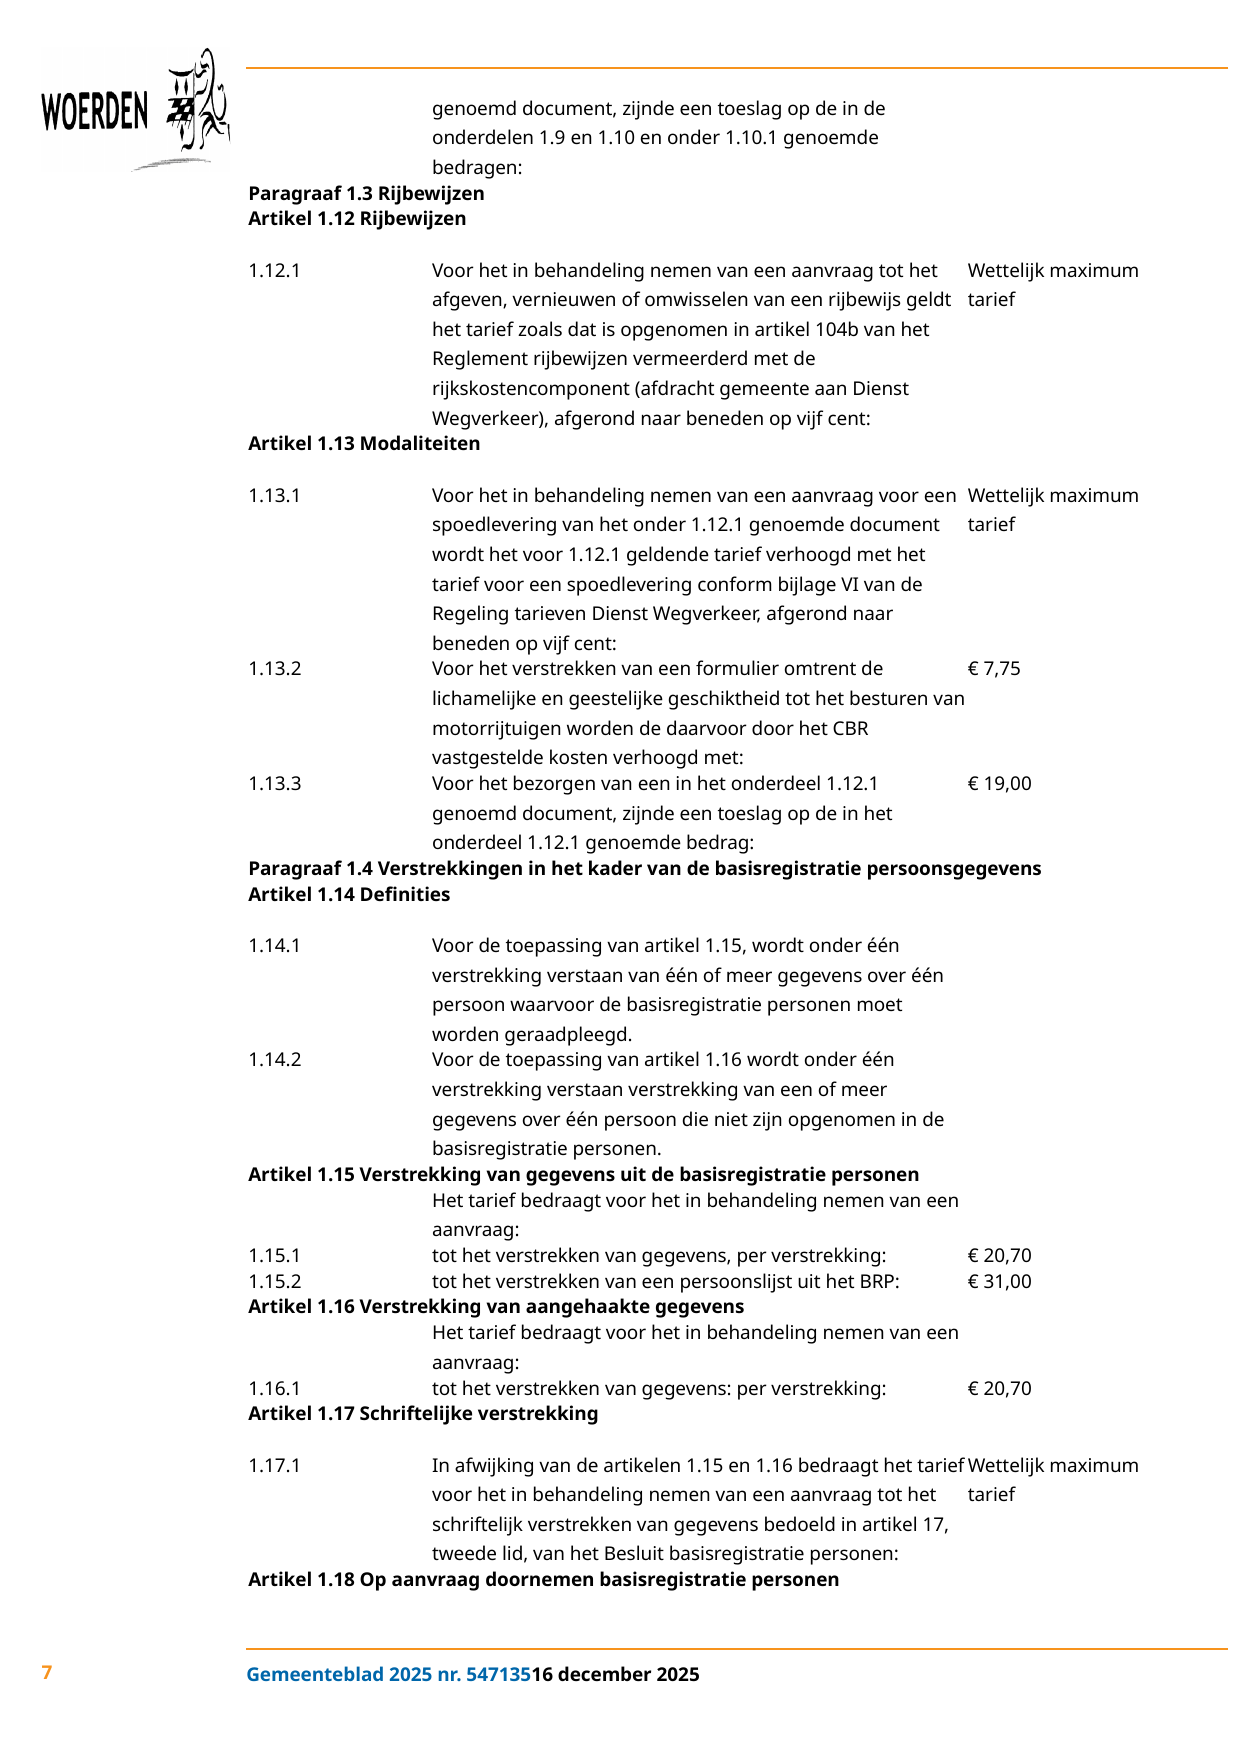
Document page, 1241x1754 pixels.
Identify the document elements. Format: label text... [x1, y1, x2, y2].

table_cell [248, 1319, 432, 1375]
table_cell 1.13.3 [248, 770, 432, 855]
table_cell [432, 456, 968, 482]
table_cell [968, 906, 1152, 932]
table_cell Wettelijk maximum tarief [968, 482, 1152, 656]
table_cell € 20,70 [968, 1242, 1152, 1268]
table_cell Artikel 1.14 Definities [248, 881, 1152, 906]
table_cell [968, 1426, 1152, 1452]
table_cell Artikel 1.18 Op aanvraag doornemen basisregistratie personen [248, 1566, 1152, 1592]
table_cell € 7,75 [968, 656, 1152, 770]
table_cell € 19,00 [968, 770, 1152, 855]
table_cell 1.12.1 [248, 257, 432, 431]
table_cell 1.17.1 [248, 1452, 432, 1566]
table_cell 1.16.1 [248, 1375, 432, 1400]
table_cell Paragraaf 1.3 Rijbewijzen [248, 180, 1152, 205]
table_cell [248, 1187, 432, 1242]
table_cell Voor het verstrekken van een formulier omtrent de lichamelijke en geestelijke geschiktheid tot het besturen van motorrijtuigen worden de daarvoor door het CBR vastgestelde kosten verhoogd met: [432, 656, 968, 770]
table_cell Voor de toepassing van artikel 1.16 wordt onder één verstrekking verstaan verstrekking van een of meer gegevens over één persoon die niet zijn opgenomen in de basisregistratie personen. [432, 1047, 968, 1161]
table_cell [968, 1187, 1152, 1242]
table_cell Voor het in behandeling nemen van een aanvraag tot het afgeven, vernieuwen of omwisselen van een rijbewijs geldt het tarief zoals dat is opgenomen in artikel 104b van het Reglement rijbewijzen vermeerderd met de rijkskostencomponent (afdracht gemeente aan Dienst Wegverkeer), afgerond naar beneden op vijf cent: [432, 257, 968, 431]
table_cell Artikel 1.16 Verstrekking van aangehaakte gegevens [248, 1294, 1152, 1319]
table_cell Het tarief bedraagt voor het in behandeling nemen van een aanvraag: [432, 1319, 968, 1375]
table_cell Voor het bezorgen van een in het onderdeel 1.12.1 genoemd document, zijnde een toeslag op de in het onderdeel 1.12.1 genoemde bedrag: [432, 770, 968, 855]
table_cell [248, 231, 432, 257]
table_cell Artikel 1.17 Schriftelijke verstrekking [248, 1400, 1152, 1426]
table_cell Artikel 1.15 Verstrekking van gegevens uit de basisregistratie personen [248, 1161, 1152, 1187]
table_cell Wettelijk maximum tarief [968, 257, 1152, 431]
table_cell [968, 1047, 1152, 1161]
picture [41, 47, 231, 172]
table_cell [968, 456, 1152, 482]
table_cell Artikel 1.13 Modaliteiten [248, 431, 1152, 456]
table_cell € 31,00 [968, 1268, 1152, 1294]
table_cell [432, 906, 968, 932]
table_cell tot het verstrekken van gegevens: per verstrekking: [432, 1375, 968, 1400]
table_cell Voor het in behandeling nemen van een aanvraag voor een spoedlevering van het onder 1.12.1 genoemde document wordt het voor 1.12.1 geldende tarief verhoogd met het tarief voor een spoedlevering conform bijlage VI van de Regeling tarieven Dienst Wegverkeer, afgerond naar beneden op vijf cent: [432, 482, 968, 656]
table_cell 1.14.1 [248, 932, 432, 1047]
table_cell [248, 906, 432, 932]
table_cell [248, 456, 432, 482]
table_cell Voor de toepassing van artikel 1.15, wordt onder één verstrekking verstaan van één of meer gegevens over één persoon waarvoor de basisregistratie personen moet worden geraadpleegd. [432, 932, 968, 1047]
table_cell 1.13.1 [248, 482, 432, 656]
table_cell Het tarief bedraagt voor het in behandeling nemen van een aanvraag: [432, 1187, 968, 1242]
table_cell [248, 95, 432, 180]
table_cell 1.13.2 [248, 656, 432, 770]
table_cell tot het verstrekken van gegevens, per verstrekking: [432, 1242, 968, 1268]
table_cell [968, 1319, 1152, 1375]
table_cell [432, 231, 968, 257]
table_cell [968, 231, 1152, 257]
table_cell € 20,70 [968, 1375, 1152, 1400]
table_cell In afwijking van de artikelen 1.15 en 1.16 bedraagt het tarief voor het in behandeling nemen van een aanvraag tot het schriftelijk verstrekken van gegevens bedoeld in artikel 17, tweede lid, van het Besluit basisregistratie personen: [432, 1452, 968, 1566]
table_cell 1.15.2 [248, 1268, 432, 1294]
table_cell Paragraaf 1.4 Verstrekkingen in het kader van de basisregistratie persoonsgegevens [248, 855, 1152, 881]
table_cell [968, 932, 1152, 1047]
table_cell 1.14.2 [248, 1047, 432, 1161]
table_cell 1.15.1 [248, 1242, 432, 1268]
table_cell tot het verstrekken van een persoonslijst uit het BRP: [432, 1268, 968, 1294]
table_cell Wettelijk maximum tarief [968, 1452, 1152, 1566]
table_cell [968, 95, 1152, 180]
table_cell [432, 1426, 968, 1452]
table_cell [248, 1426, 432, 1452]
table_cell Artikel 1.12 Rijbewijzen [248, 205, 1152, 231]
table_cell genoemd document, zijnde een toeslag op de in de onderdelen 1.9 en 1.10 en onder 1.10.1 genoemde bedragen: [432, 95, 968, 180]
